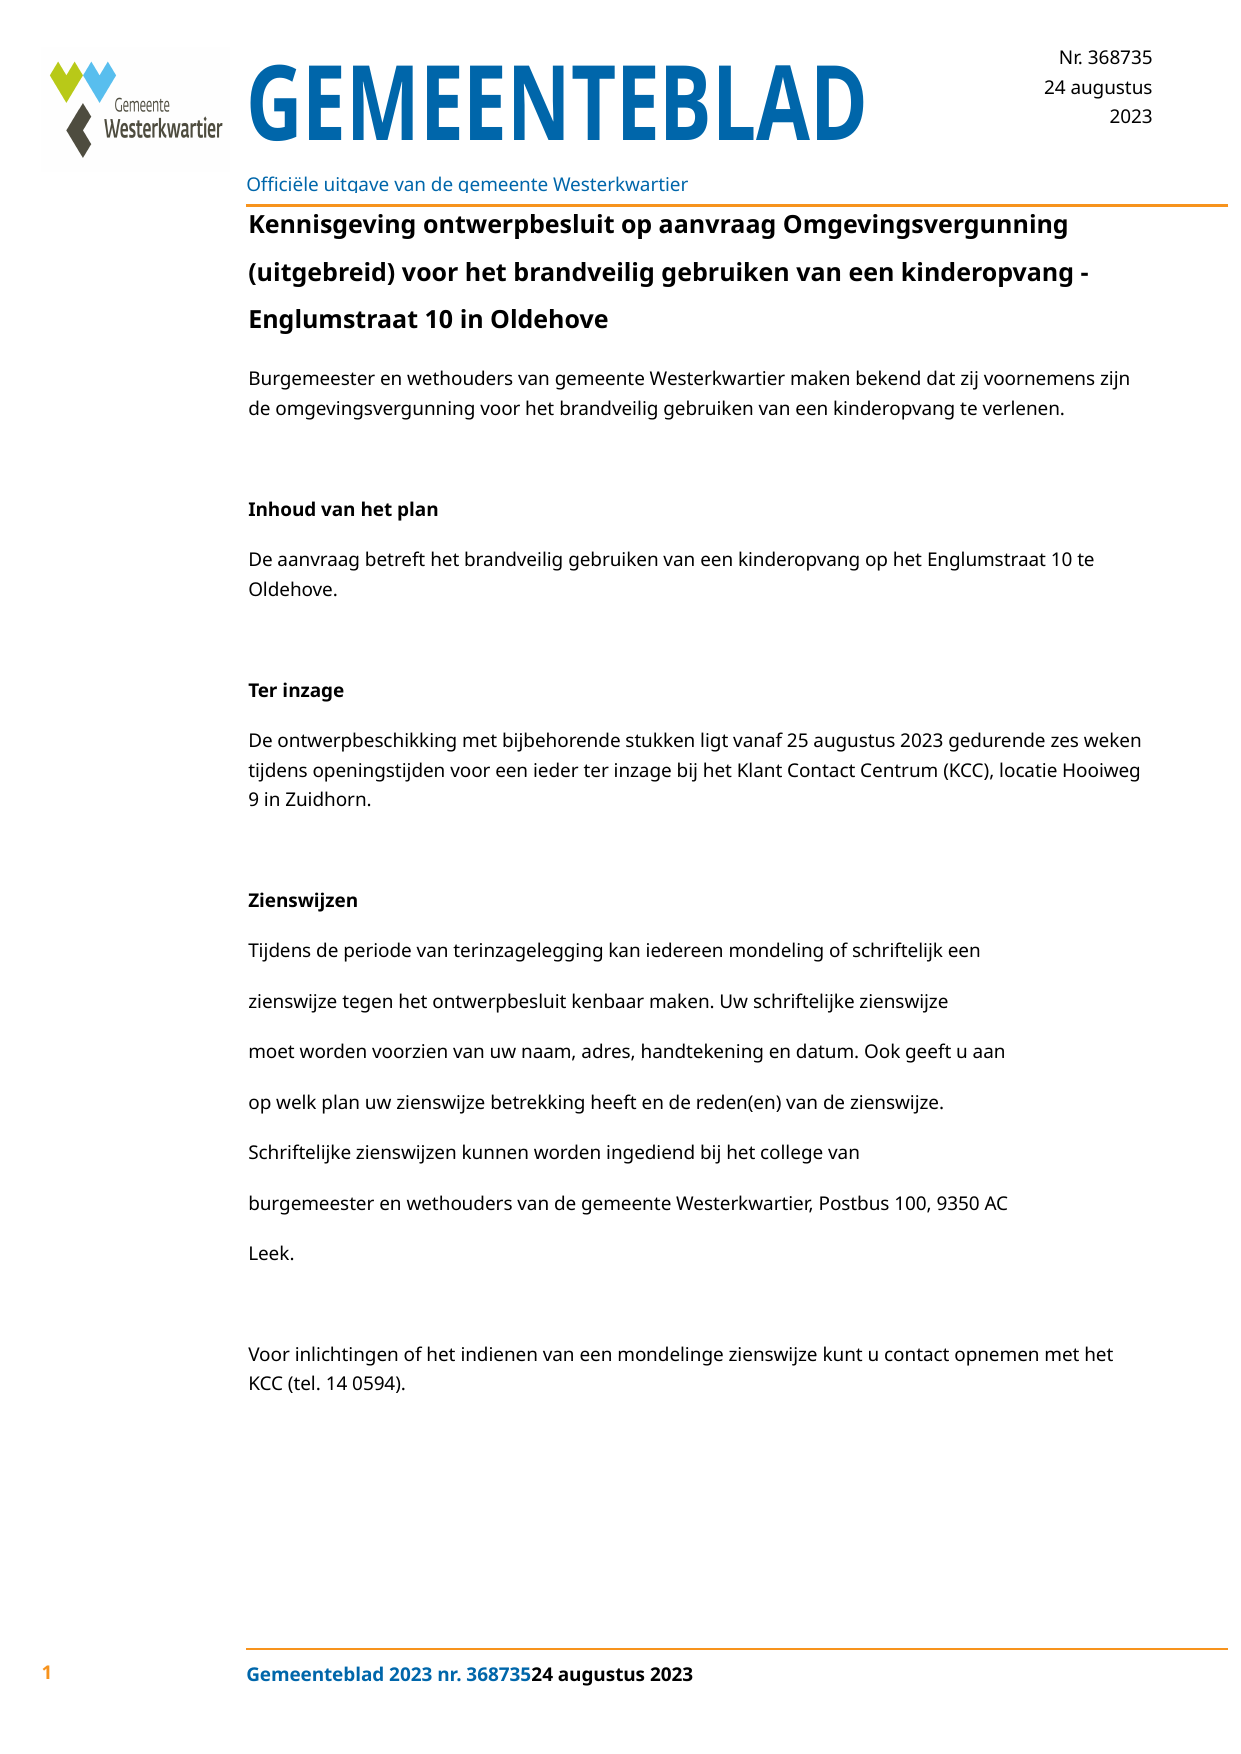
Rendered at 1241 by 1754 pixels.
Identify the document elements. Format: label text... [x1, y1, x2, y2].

text op welk plan uw zienswijze betrekking heeft en de reden(en) van de zienswijze. [248, 1089, 1152, 1114]
text moet worden voorzien van uw naam, adres, handtekening en datum. Ook geeft u aan [248, 1038, 1152, 1064]
text Zienswijzen [248, 887, 1152, 913]
text Kennisgeving ontwerpbesluit op aanvraag Omgevingsvergunning (uitgebreid) voor het brandveilig gebruiken van een kinderopvang - Englumstraat 10 in Oldehove [248, 207, 1152, 336]
text burgemeester en wethouders van de gemeente Westerkwartier, Postbus 100, 9350 AC [248, 1190, 1152, 1215]
text Leek. [248, 1240, 1152, 1266]
text De ontwerpbeschikking met bijbehorende stukken ligt vanaf 25 augustus 2023 gedurende zes weken tijdens openingstijden voor een ieder ter inzage bij het Klant Contact Centrum (KCC), locatie Hooiweg 9 in Zuidhorn. [248, 727, 1152, 812]
text Inhoud van het plan [248, 496, 1152, 522]
picture [41, 47, 231, 172]
text Burgemeester en wethouders van gemeente Westerkwartier maken bekend dat zij voornemens zijn de omgevingsvergunning voor het brandveilig gebruiken van een kinderopvang te verlenen. [248, 366, 1152, 421]
text Tijdens de periode van terinzagelegging kan iedereen mondeling of schriftelijk een [248, 938, 1152, 963]
text zienswijze tegen het ontwerpbesluit kenbaar maken. Uw schriftelijke zienswijze [248, 988, 1152, 1014]
text Schriftelijke zienswijzen kunnen worden ingediend bij het college van [248, 1139, 1152, 1165]
text De aanvraag betreft het brandveilig gebruiken van een kinderopvang op het Englumstraat 10 te Oldehove. [248, 546, 1152, 602]
text Voor inlichtingen of het indienen van een mondelinge zienswijze kunt u contact opnemen met het KCC (tel. 14 0594). [248, 1341, 1152, 1396]
text Ter inzage [248, 677, 1152, 702]
